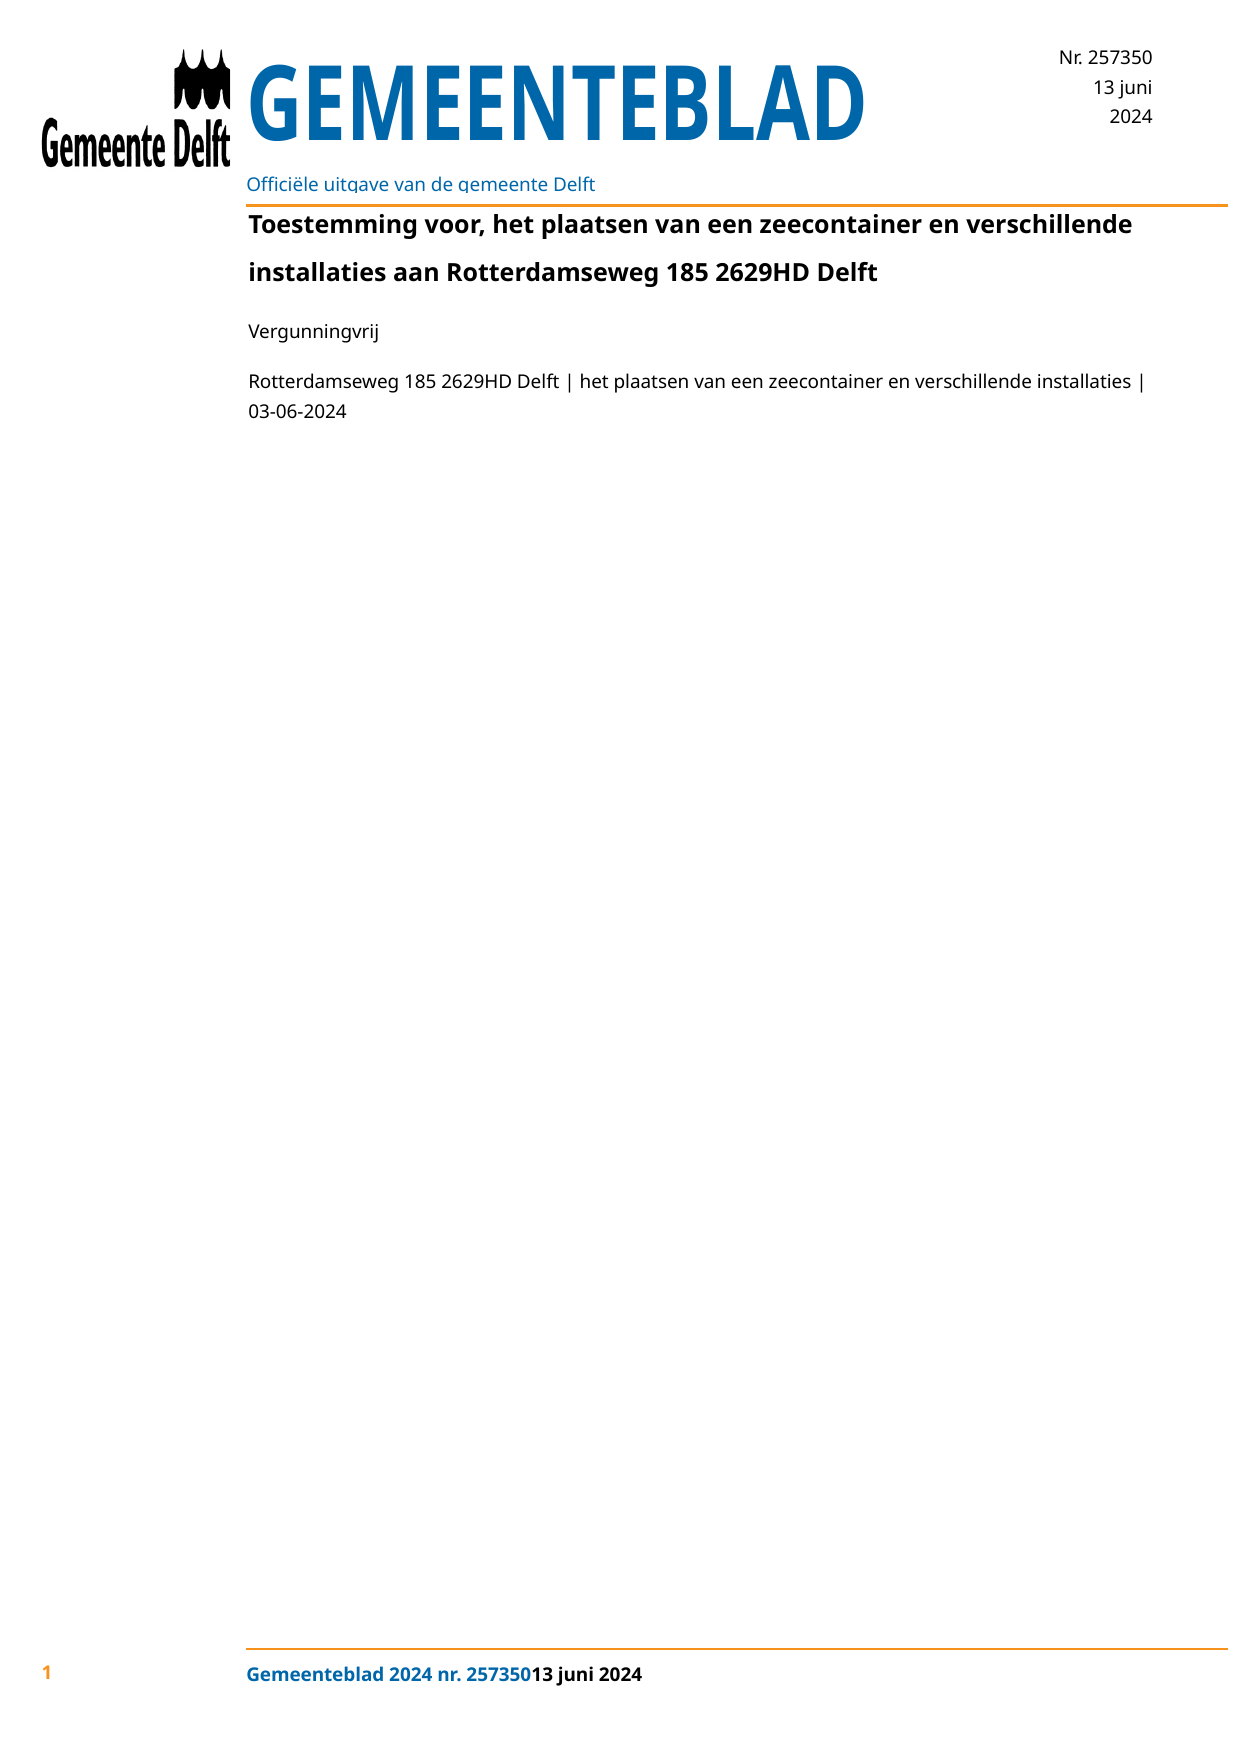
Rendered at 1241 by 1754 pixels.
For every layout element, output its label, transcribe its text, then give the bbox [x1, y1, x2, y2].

text Toestemming voor, het plaatsen van een zeecontainer en verschillende installaties aan Rotterdamseweg 185 2629HD Delft [248, 207, 1152, 288]
picture [41, 47, 231, 172]
text Rotterdamseweg 185 2629HD Delft | het plaatsen van een zeecontainer en verschillende installaties | 03-06-2024 [248, 368, 1152, 424]
text Vergunningvrij [248, 318, 1152, 344]
